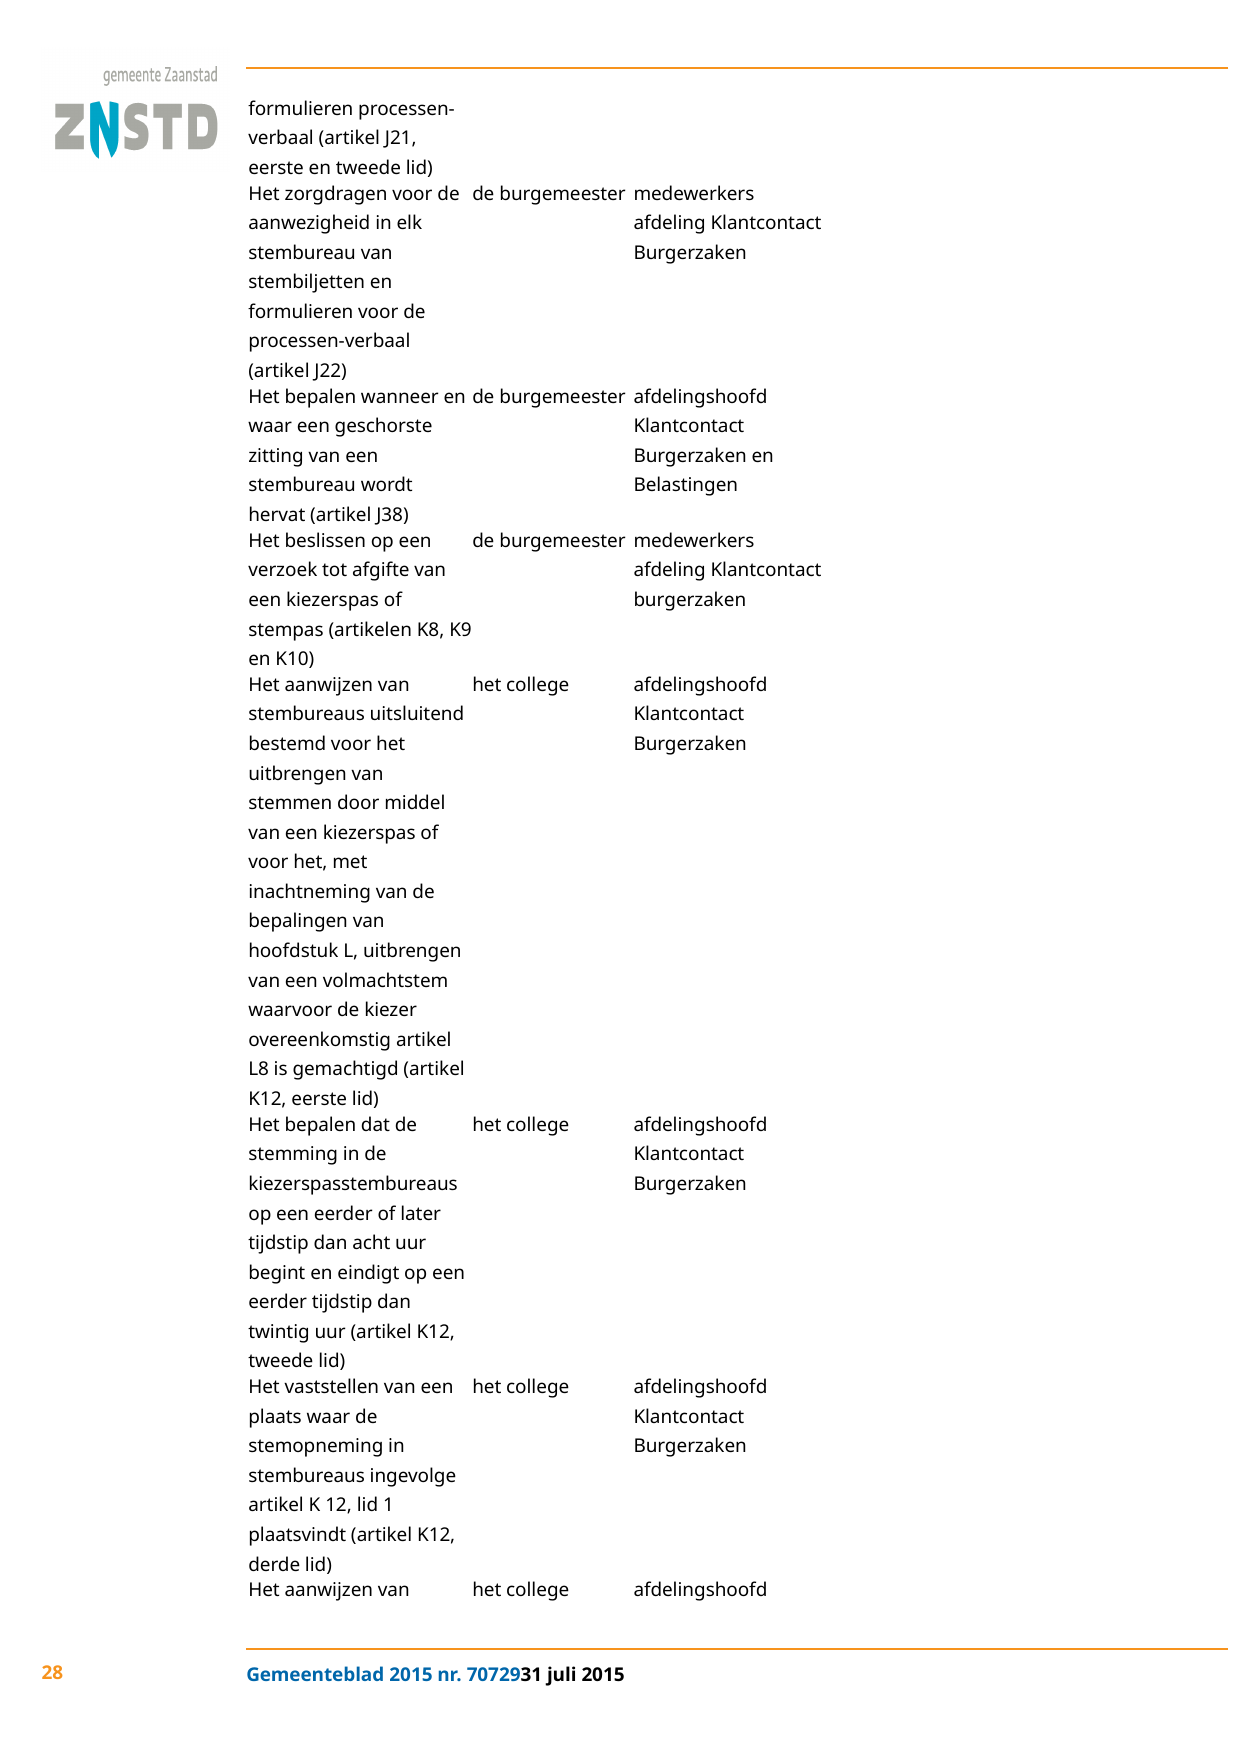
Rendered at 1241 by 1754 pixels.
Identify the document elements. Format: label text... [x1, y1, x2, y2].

table_cell medewerkers afdeling Klantcontact Burgerzaken [633, 180, 829, 383]
table_cell de burgemeester [472, 383, 633, 527]
table_cell Het aanwijzen van stembureaus uitsluitend bestemd voor het uitbrengen van stemmen door middel van een kiezerspas of voor het, met inachtneming van de bepalingen van hoofdstuk L, uitbrengen van een volmachtstem waarvoor de kiezer overeenkomstig artikel L8 is gemachtigd (artikel K12, eerste lid) [248, 671, 472, 1111]
table_cell de burgemeester [472, 180, 633, 383]
table_cell afdelingshoofd Klantcontact Burgerzaken [633, 671, 829, 1111]
table_cell het college [472, 1111, 633, 1373]
table_cell Het aanwijzen van [248, 1577, 472, 1602]
table_cell medewerkers afdeling Klantcontact burgerzaken [633, 527, 829, 671]
table_cell afdelingshoofd Klantcontact Burgerzaken [633, 1373, 829, 1577]
table_cell het college [472, 1373, 633, 1577]
table_cell de burgemeester [472, 527, 633, 671]
table_cell Het bepalen dat de stemming in de kiezerspasstembureaus op een eerder of later tijdstip dan acht uur begint en eindigt op een eerder tijdstip dan twintig uur (artikel K12, tweede lid) [248, 1111, 472, 1373]
table_cell het college [472, 1577, 633, 1602]
table_cell [472, 95, 633, 180]
table_cell afdelingshoofd [633, 1577, 829, 1602]
table_cell formulieren processen-verbaal (artikel J21, eerste en tweede lid) [248, 95, 472, 180]
table_cell Het beslissen op een verzoek tot afgifte van een kiezerspas of stempas (artikelen K8, K9 en K10) [248, 527, 472, 671]
table_cell het college [472, 671, 633, 1111]
table_cell Het zorgdragen voor de aanwezigheid in elk stembureau van stembiljetten en formulieren voor de processen-verbaal (artikel J22) [248, 180, 472, 383]
table_cell Het vaststellen van een plaats waar de stemopneming in stembureaus ingevolge artikel K 12, lid 1 plaatsvindt (artikel K12, derde lid) [248, 1373, 472, 1577]
table_cell afdelingshoofd Klantcontact Burgerzaken en Belastingen [633, 383, 829, 527]
table_cell afdelingshoofd Klantcontact Burgerzaken [633, 1111, 829, 1373]
table_cell [633, 95, 829, 180]
picture [41, 47, 231, 172]
table_cell Het bepalen wanneer en waar een geschorste zitting van een stembureau wordt hervat (artikel J38) [248, 383, 472, 527]
